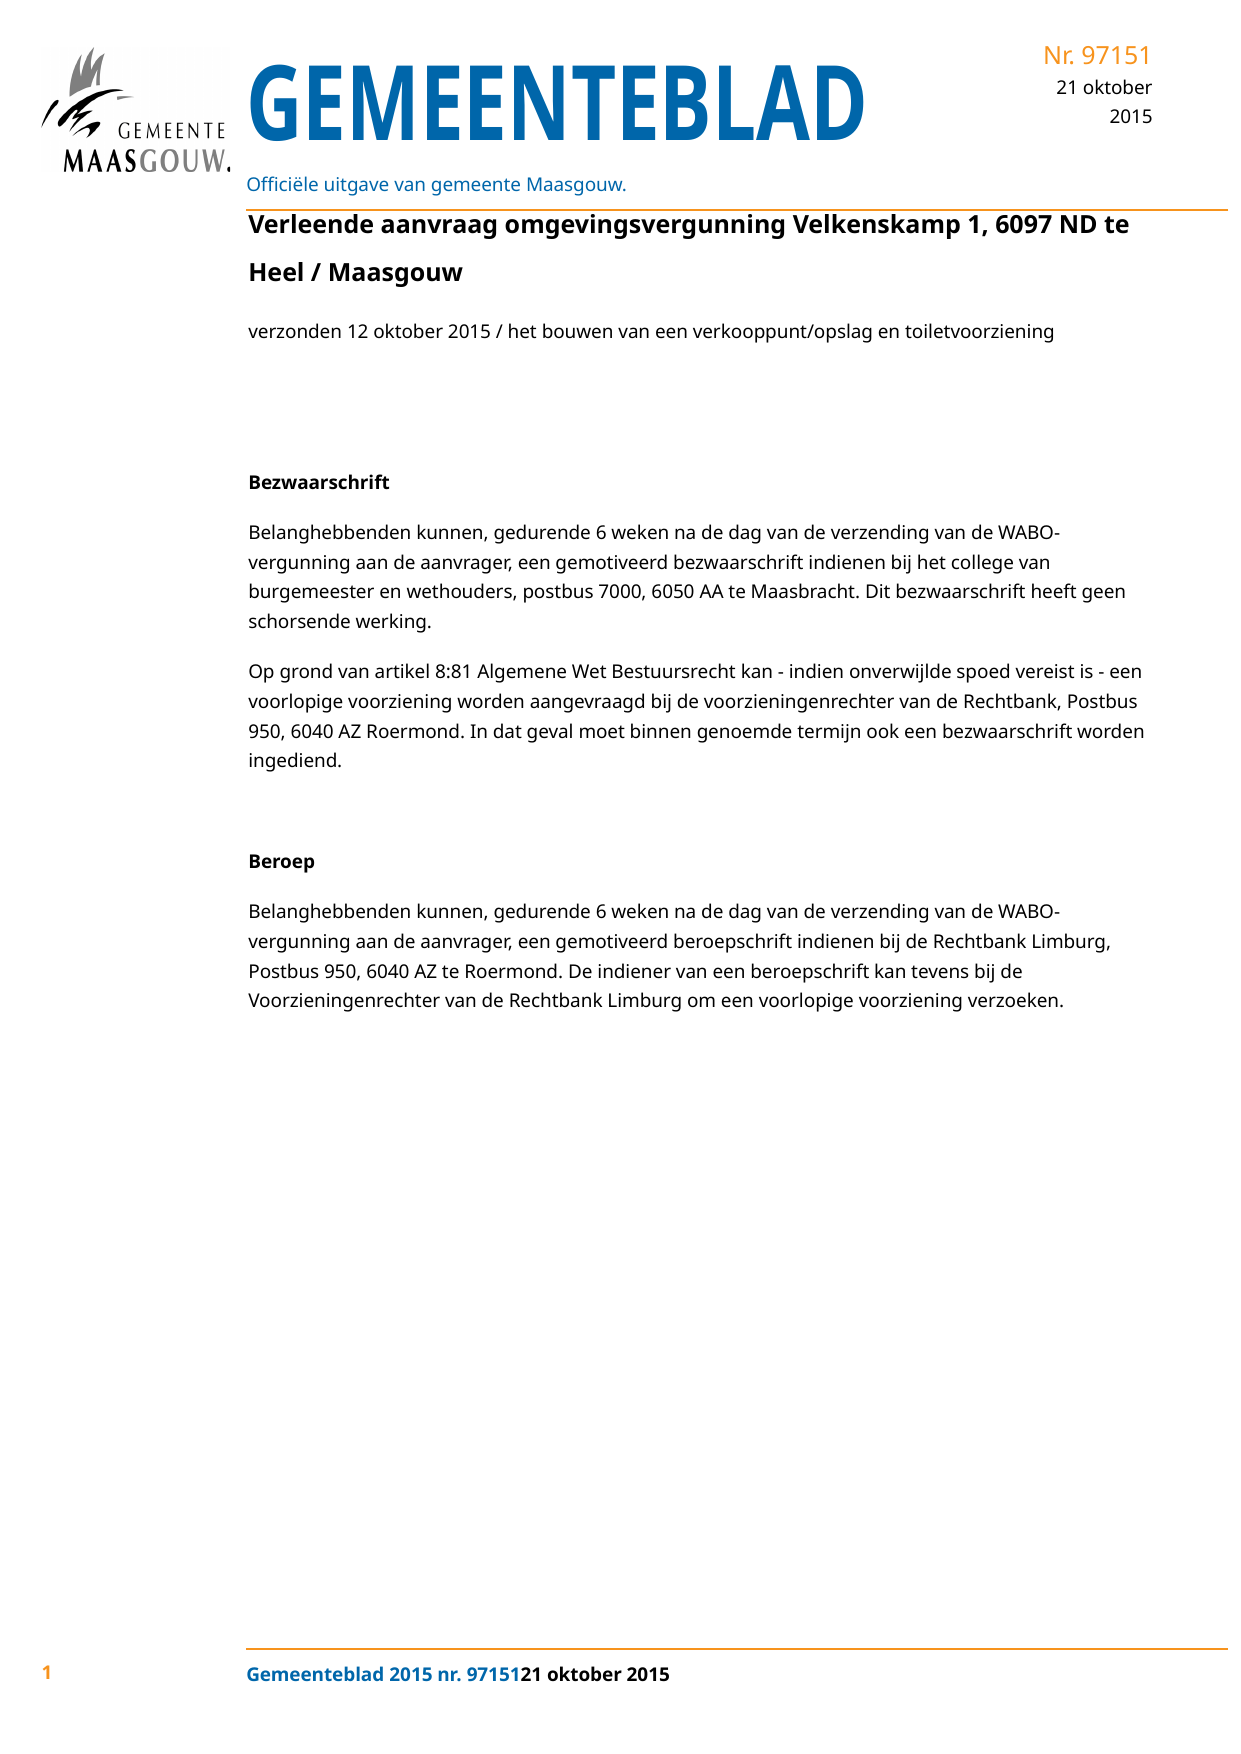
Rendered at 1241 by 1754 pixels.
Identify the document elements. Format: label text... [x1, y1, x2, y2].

text verzonden 12 oktober 2015 / het bouwen van een verkooppunt/opslag en toiletvoorziening [248, 318, 1152, 344]
text Verleende aanvraag omgevingsvergunning Velkenskamp 1, 6097 ND te Heel / Maasgouw [248, 211, 1152, 288]
text Belanghebbenden kunnen, gedurende 6 weken na de dag van de verzending van de WABO-vergunning aan de aanvrager, een gemotiveerd beroepschrift indienen bij de Rechtbank Limburg, Postbus 950, 6040 AZ te Roermond. De indiener van een beroepschrift kan tevens bij de Voorzieningenrechter van de Rechtbank Limburg om een voorlopige voorziening verzoeken. [248, 899, 1152, 1013]
text Belanghebbenden kunnen, gedurende 6 weken na de dag van de verzending van de WABO-vergunning aan de aanvrager, een gemotiveerd bezwaarschrift indienen bij het college van burgemeester en wethouders, postbus 7000, 6050 AA te Maasbracht. Dit bezwaarschrift heeft geen schorsende werking. [248, 519, 1152, 634]
picture [41, 47, 231, 172]
text Beroep [248, 848, 1152, 874]
text Bezwaarschrift [248, 469, 1152, 495]
text Op grond van artikel 8:81 Algemene Wet Bestuursrecht kan - indien onverwijlde spoed vereist is - een voorlopige voorziening worden aangevraagd bij de voorzieningenrechter van de Rechtbank, Postbus 950, 6040 AZ Roermond. In dat geval moet binnen genoemde termijn ook een bezwaarschrift worden ingediend. [248, 659, 1152, 773]
